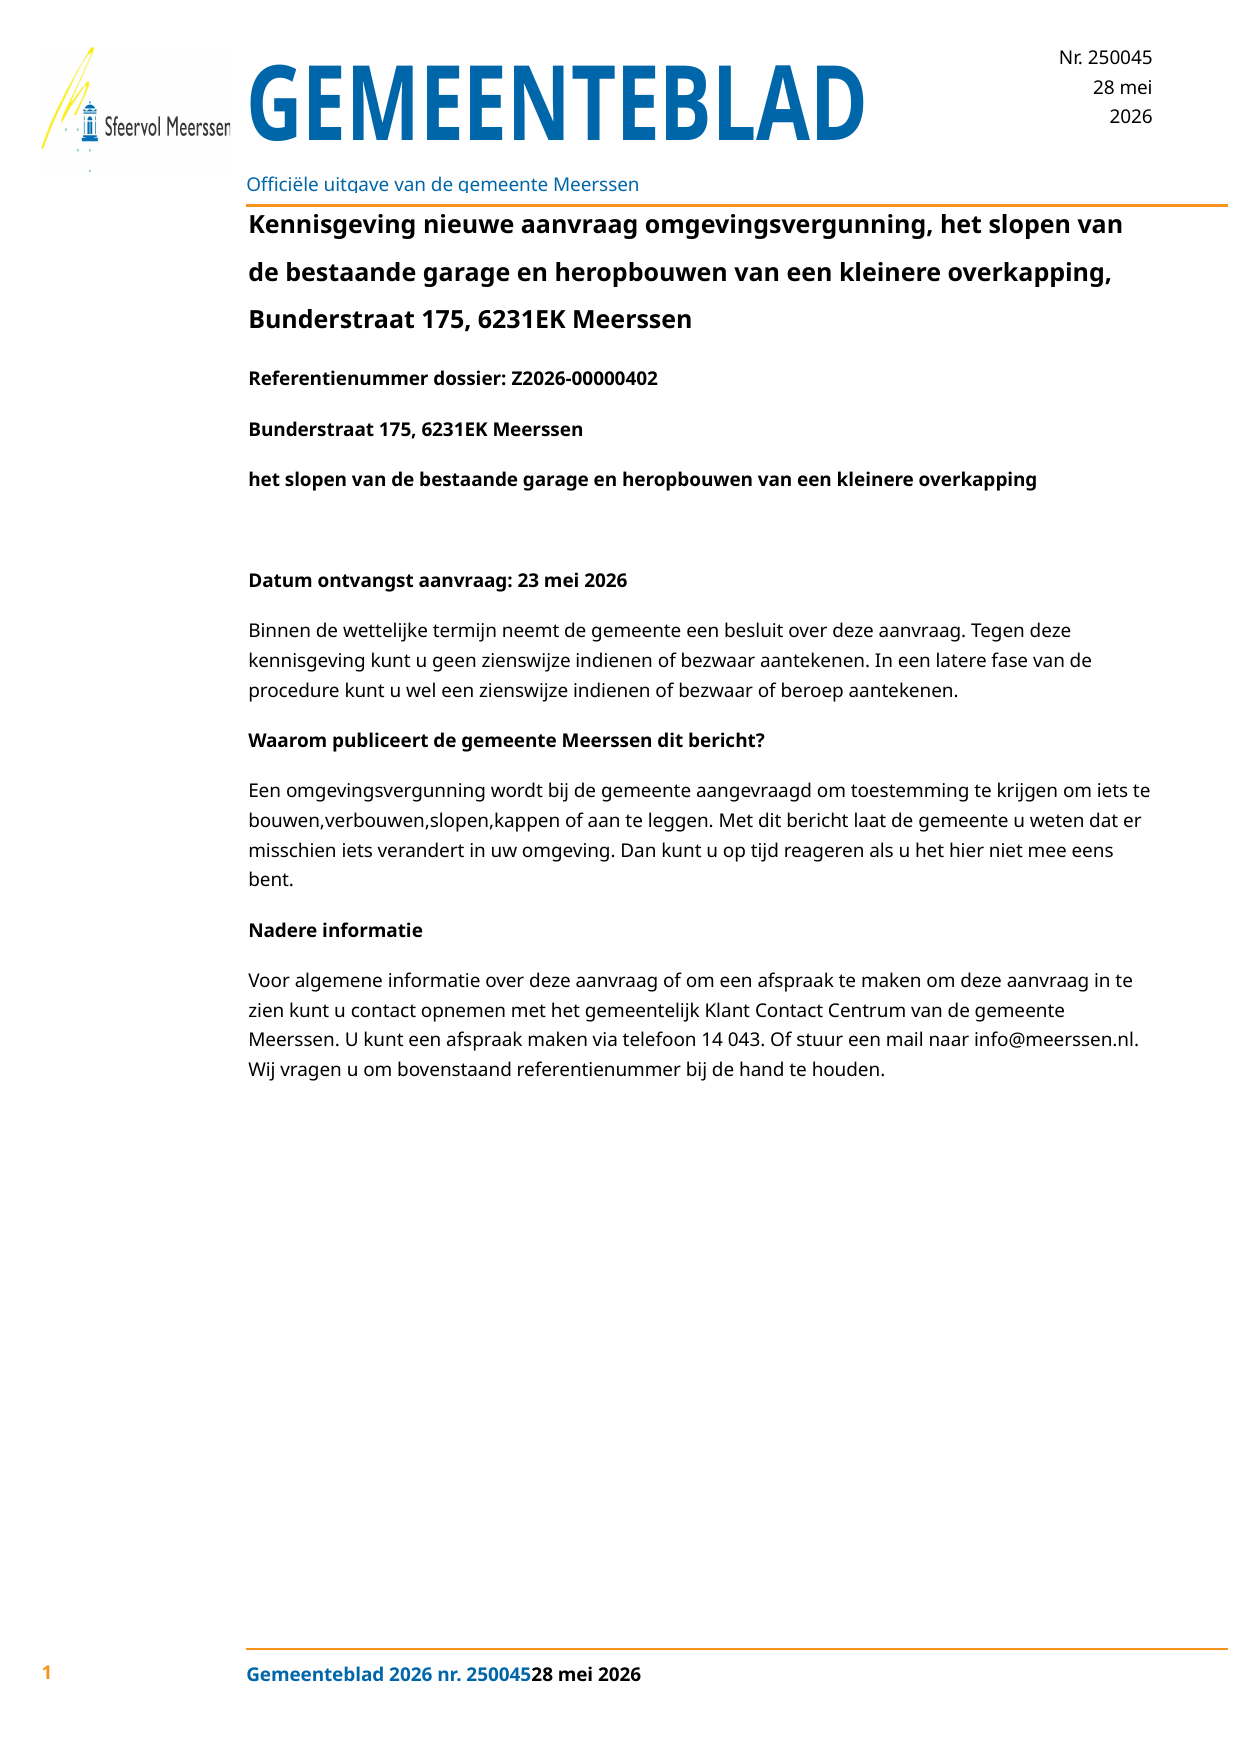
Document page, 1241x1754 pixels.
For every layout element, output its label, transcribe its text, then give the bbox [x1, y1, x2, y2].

text Referentienummer dossier: Z2026-00000402 [248, 366, 1152, 391]
text Een omgevingsvergunning wordt bij de gemeente aangevraagd om toestemming te krijgen om iets te bouwen,verbouwen,slopen,kappen of aan te leggen. Met dit bericht laat de gemeente u weten dat er misschien iets verandert in uw omgeving. Dan kunt u op tijd reageren als u het hier niet mee eens bent. [248, 778, 1152, 892]
text Kennisgeving nieuwe aanvraag omgevingsvergunning, het slopen van de bestaande garage en heropbouwen van een kleinere overkapping, Bunderstraat 175, 6231EK Meerssen [248, 207, 1152, 336]
text Voor algemene informatie over deze aanvraag of om een afspraak te maken om deze aanvraag in te zien kunt u contact opnemen met het gemeentelijk Klant Contact Centrum van de gemeente Meerssen. U kunt een afspraak maken via telefoon 14 043. Of stuur een mail naar info@meerssen.nl. Wij vragen u om bovenstaand referentienummer bij de hand te houden. [248, 967, 1152, 1082]
text het slopen van de bestaande garage en heropbouwen van een kleinere overkapping [248, 466, 1152, 492]
picture [41, 47, 231, 172]
text Waarom publiceert de gemeente Meerssen dit bericht? [248, 727, 1152, 753]
text Datum ontvangst aanvraag: 23 mei 2026 [248, 567, 1152, 593]
text Nadere informatie [248, 917, 1152, 942]
text Bunderstraat 175, 6231EK Meerssen [248, 416, 1152, 442]
text Binnen de wettelijke termijn neemt de gemeente een besluit over deze aanvraag. Tegen deze kennisgeving kunt u geen zienswijze indienen of bezwaar aantekenen. In een latere fase van de procedure kunt u wel een zienswijze indienen of bezwaar of beroep aantekenen. [248, 618, 1152, 702]
